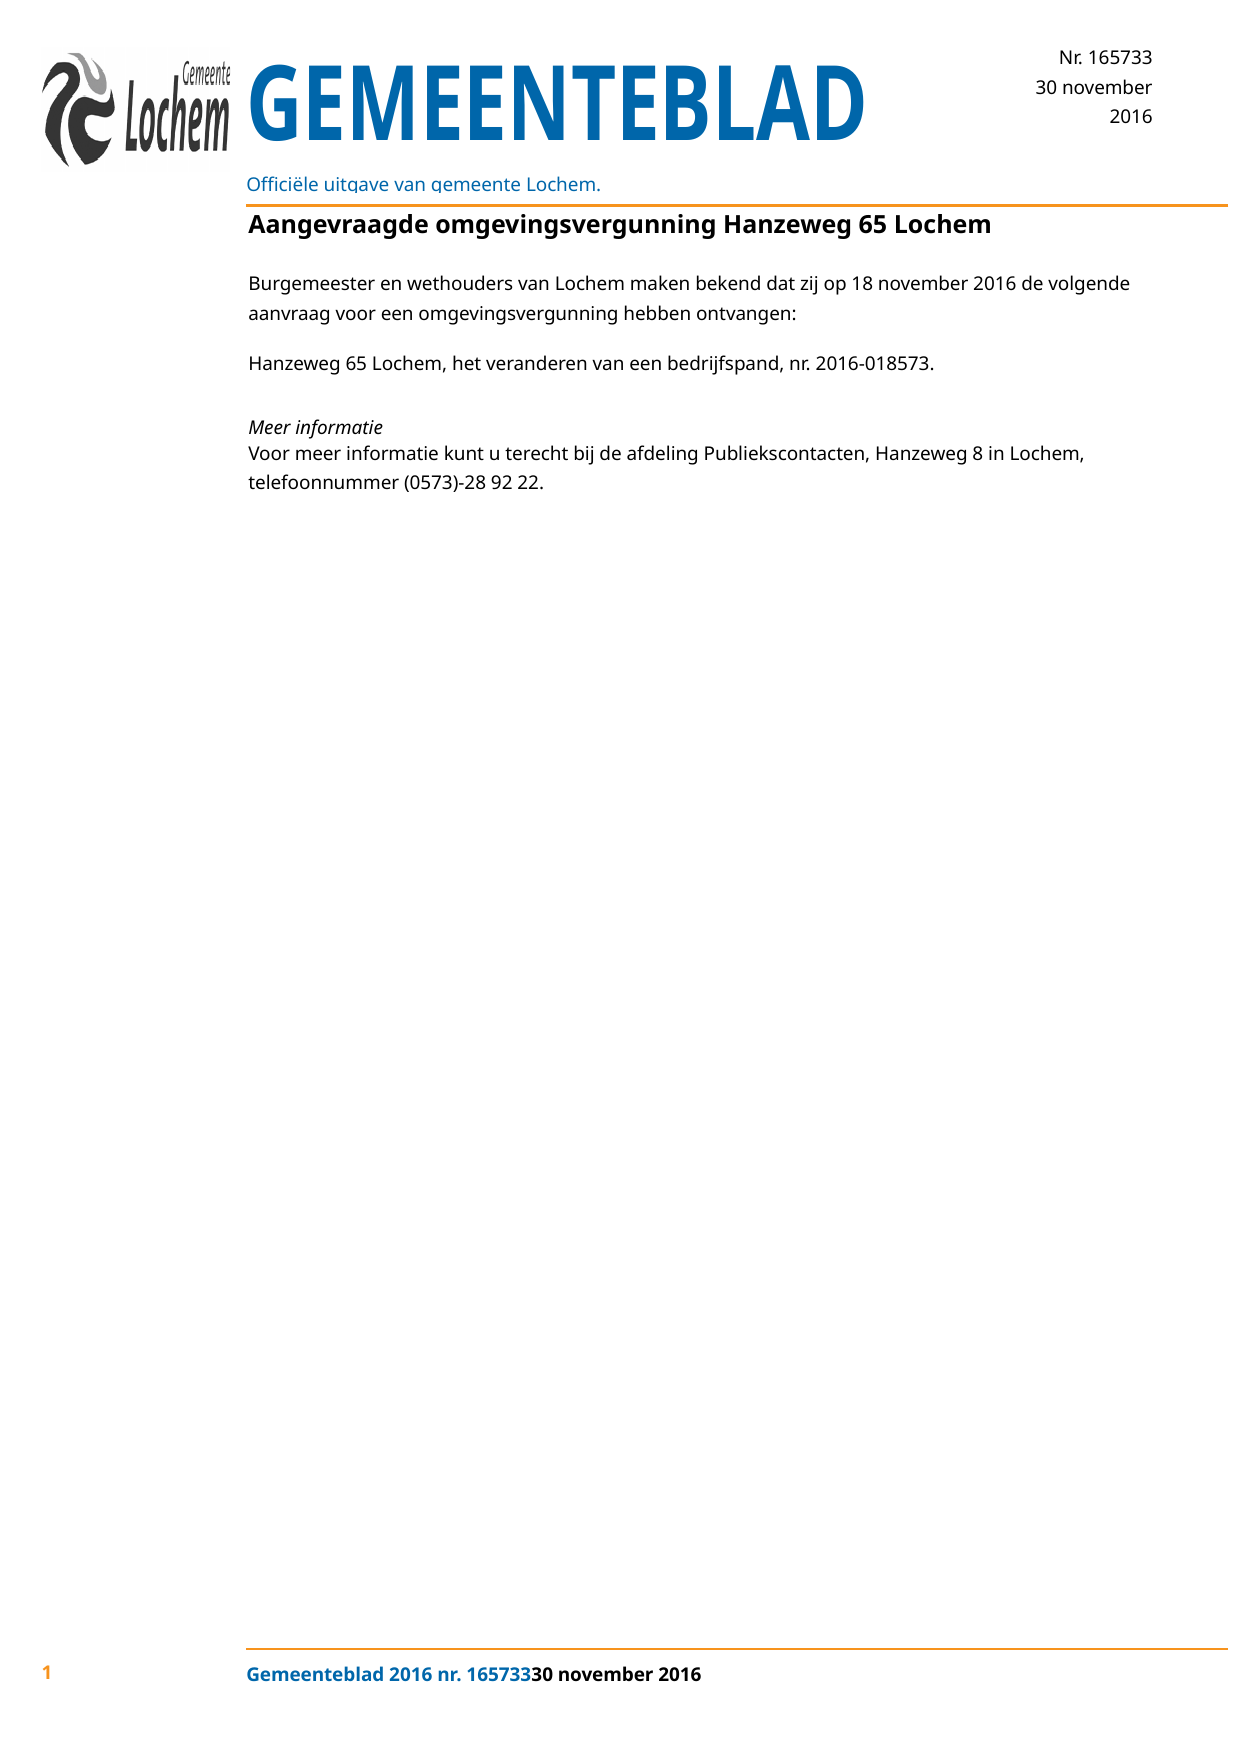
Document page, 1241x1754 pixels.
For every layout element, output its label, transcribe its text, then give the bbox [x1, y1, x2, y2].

picture [41, 47, 231, 172]
text Voor meer informatie kunt u terecht bij de afdeling Publiekscontacten, Hanzeweg 8 in Lochem, telefoonnummer (0573)-28 92 22. [248, 440, 1152, 495]
text Hanzeweg 65 Lochem, het veranderen van een bedrijfspand, nr. 2016-018573. [248, 350, 1152, 376]
text Meer informatie [248, 414, 1152, 440]
text Aangevraagde omgevingsvergunning Hanzeweg 65 Lochem [248, 207, 1152, 241]
text Burgemeester en wethouders van Lochem maken bekend dat zij op 18 november 2016 de volgende aanvraag voor een omgevingsvergunning hebben ontvangen: [248, 270, 1152, 326]
